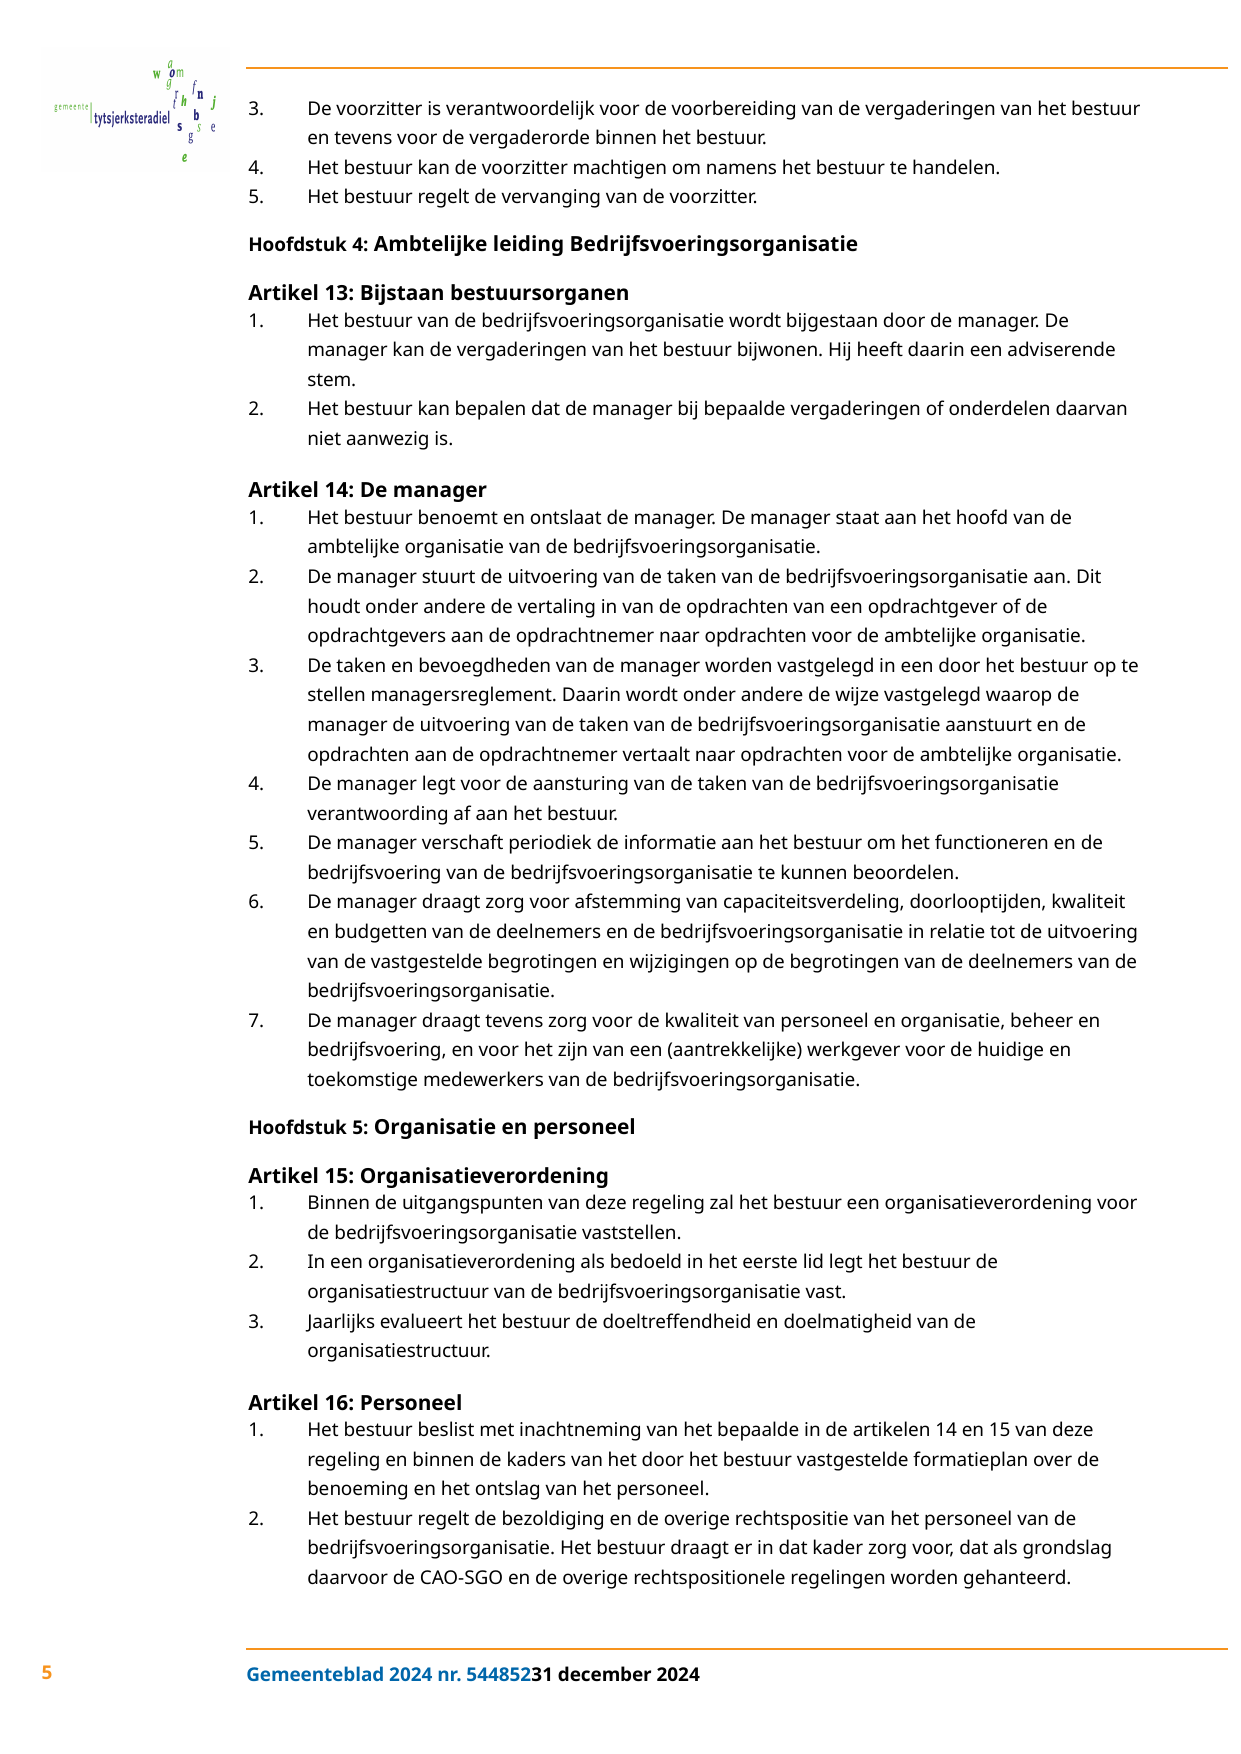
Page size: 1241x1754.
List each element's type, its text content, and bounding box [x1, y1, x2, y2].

list De voorzitter is verantwoordelijk voor de voorbereiding van de vergaderingen van het bestuur en tevens voor de vergaderorde binnen het bestuur. [248, 95, 1152, 150]
list Binnen de uitgangspunten van deze regeling zal het bestuur een organisatieverordening voor de bedrijfsvoeringsorganisatie vaststellen. [248, 1189, 1152, 1245]
list De taken en bevoegdheden van de manager worden vastgelegd in een door het bestuur op te stellen managersreglement. Daarin wordt onder andere de wijze vastgelegd waarop de manager de uitvoering van de taken van de bedrijfsvoeringsorganisatie aanstuurt en de opdrachten aan de opdrachtnemer vertaalt naar opdrachten voor de ambtelijke organisatie. [248, 652, 1152, 766]
list De manager legt voor de aansturing van de taken van de bedrijfsvoeringsorganisatie verantwoording af aan het bestuur. [248, 770, 1152, 826]
list De manager draagt zorg voor afstemming van capaciteitsverdeling, doorlooptijden, kwaliteit en budgetten van de deelnemers en de bedrijfsvoeringsorganisatie in relatie tot de uitvoering van de vastgestelde begrotingen en wijzigingen op de begrotingen van de deelnemers van de bedrijfsvoeringsorganisatie. [248, 889, 1152, 1003]
list Het bestuur kan bepalen dat de manager bij bepaalde vergaderingen of onderdelen daarvan niet aanwezig is. [248, 396, 1152, 451]
list De manager verschaft periodiek de informatie aan het bestuur om het functioneren en de bedrijfsvoering van de bedrijfsvoeringsorganisatie te kunnen beoordelen. [248, 829, 1152, 885]
picture [41, 47, 231, 172]
list Het bestuur regelt de vervanging van de voorzitter. [248, 183, 1152, 209]
text Hoofdstuk 5: Organisatie en personeel [248, 1112, 1152, 1140]
list In een organisatieverordening als bedoeld in het eerste lid legt het bestuur de organisatiestructuur van de bedrijfsvoeringsorganisatie vast. [248, 1249, 1152, 1304]
text Hoofdstuk 4: Ambtelijke leiding Bedrijfsvoeringsorganisatie [248, 229, 1152, 258]
list Jaarlijks evalueert het bestuur de doeltreffendheid en doelmatigheid van de organisatiestructuur. [248, 1308, 1152, 1363]
text Artikel 14: De manager [248, 476, 1152, 504]
list Het bestuur regelt de bezoldiging en de overige rechtspositie van het personeel van de bedrijfsvoeringsorganisatie. Het bestuur draagt er in dat kader zorg voor, dat als grondslag daarvoor de CAO-SGO en de overige rechtspositionele regelingen worden gehanteerd. [248, 1505, 1152, 1590]
list De manager draagt tevens zorg voor de kwaliteit van personeel en organisatie, beheer en bedrijfsvoering, en voor het zijn van een (aantrekkelijke) werkgever voor de huidige en toekomstige medewerkers van de bedrijfsvoeringsorganisatie. [248, 1007, 1152, 1092]
list Het bestuur benoemt en ontslaat de manager. De manager staat aan het hoofd van de ambtelijke organisatie van de bedrijfsvoeringsorganisatie. [248, 504, 1152, 559]
text Artikel 15: Organisatieverordening [248, 1161, 1152, 1189]
text Artikel 16: Personeel [248, 1388, 1152, 1416]
text Artikel 13: Bijstaan bestuursorganen [248, 278, 1152, 307]
list Het bestuur kan de voorzitter machtigen om namens het bestuur te handelen. [248, 154, 1152, 180]
list Het bestuur beslist met inachtneming van het bepaalde in de artikelen 14 en 15 van deze regeling en binnen de kaders van het door het bestuur vastgestelde formatieplan over de benoeming en het ontslag van het personeel. [248, 1416, 1152, 1501]
list De manager stuurt de uitvoering van de taken van de bedrijfsvoeringsorganisatie aan. Dit houdt onder andere de vertaling in van de opdrachten van een opdrachtgever of de opdrachtgevers aan de opdrachtnemer naar opdrachten voor de ambtelijke organisatie. [248, 563, 1152, 648]
list Het bestuur van de bedrijfsvoeringsorganisatie wordt bijgestaan door de manager. De manager kan de vergaderingen van het bestuur bijwonen. Hij heeft daarin een adviserende stem. [248, 307, 1152, 392]
